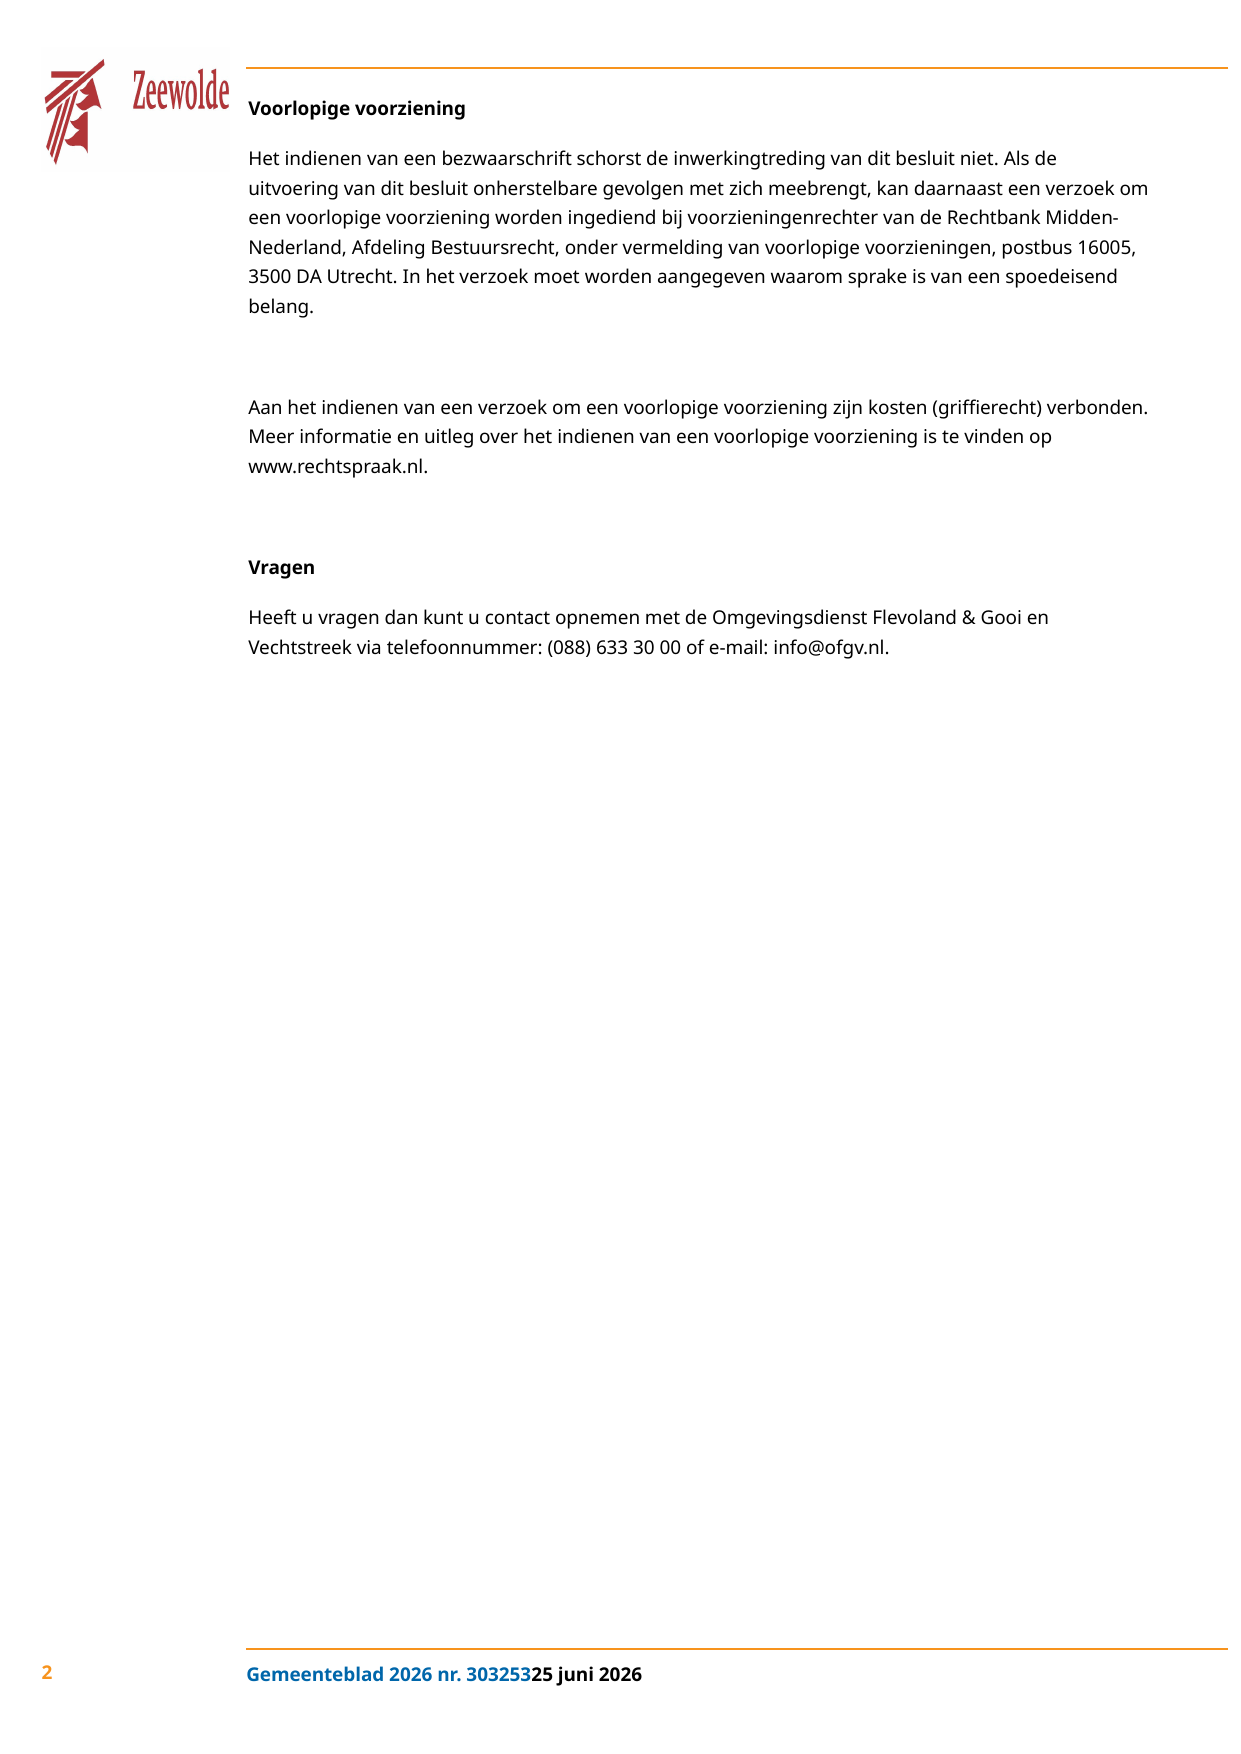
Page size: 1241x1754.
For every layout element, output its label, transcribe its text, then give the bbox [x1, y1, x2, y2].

text Vragen [248, 554, 1152, 580]
text Voorlopige voorziening [248, 95, 1152, 121]
text Het indienen van een bezwaarschrift schorst de inwerkingtreding van dit besluit niet. Als de uitvoering van dit besluit onherstelbare gevolgen met zich meebrengt, kan daarnaast een verzoek om een voorlopige voorziening worden ingediend bij voorzieningenrechter van de Rechtbank Midden-Nederland, Afdeling Bestuursrecht, onder vermelding van voorlopige voorzieningen, postbus 16005, 3500 DA Utrecht. In het verzoek moet worden aangegeven waarom sprake is van een spoedeisend belang. [248, 145, 1152, 319]
text Heeft u vragen dan kunt u contact opnemen met de Omgevingsdienst Flevoland & Gooi en Vechtstreek via telefoonnummer: (088) 633 30 00 of e-mail: info@ofgv.nl. [248, 604, 1152, 660]
picture [41, 47, 231, 172]
text Aan het indienen van een verzoek om een voorlopige voorziening zijn kosten (griffierecht) verbonden. Meer informatie en uitleg over het indienen van een voorlopige voorziening is te vinden op www.rechtspraak.nl. [248, 394, 1152, 479]
